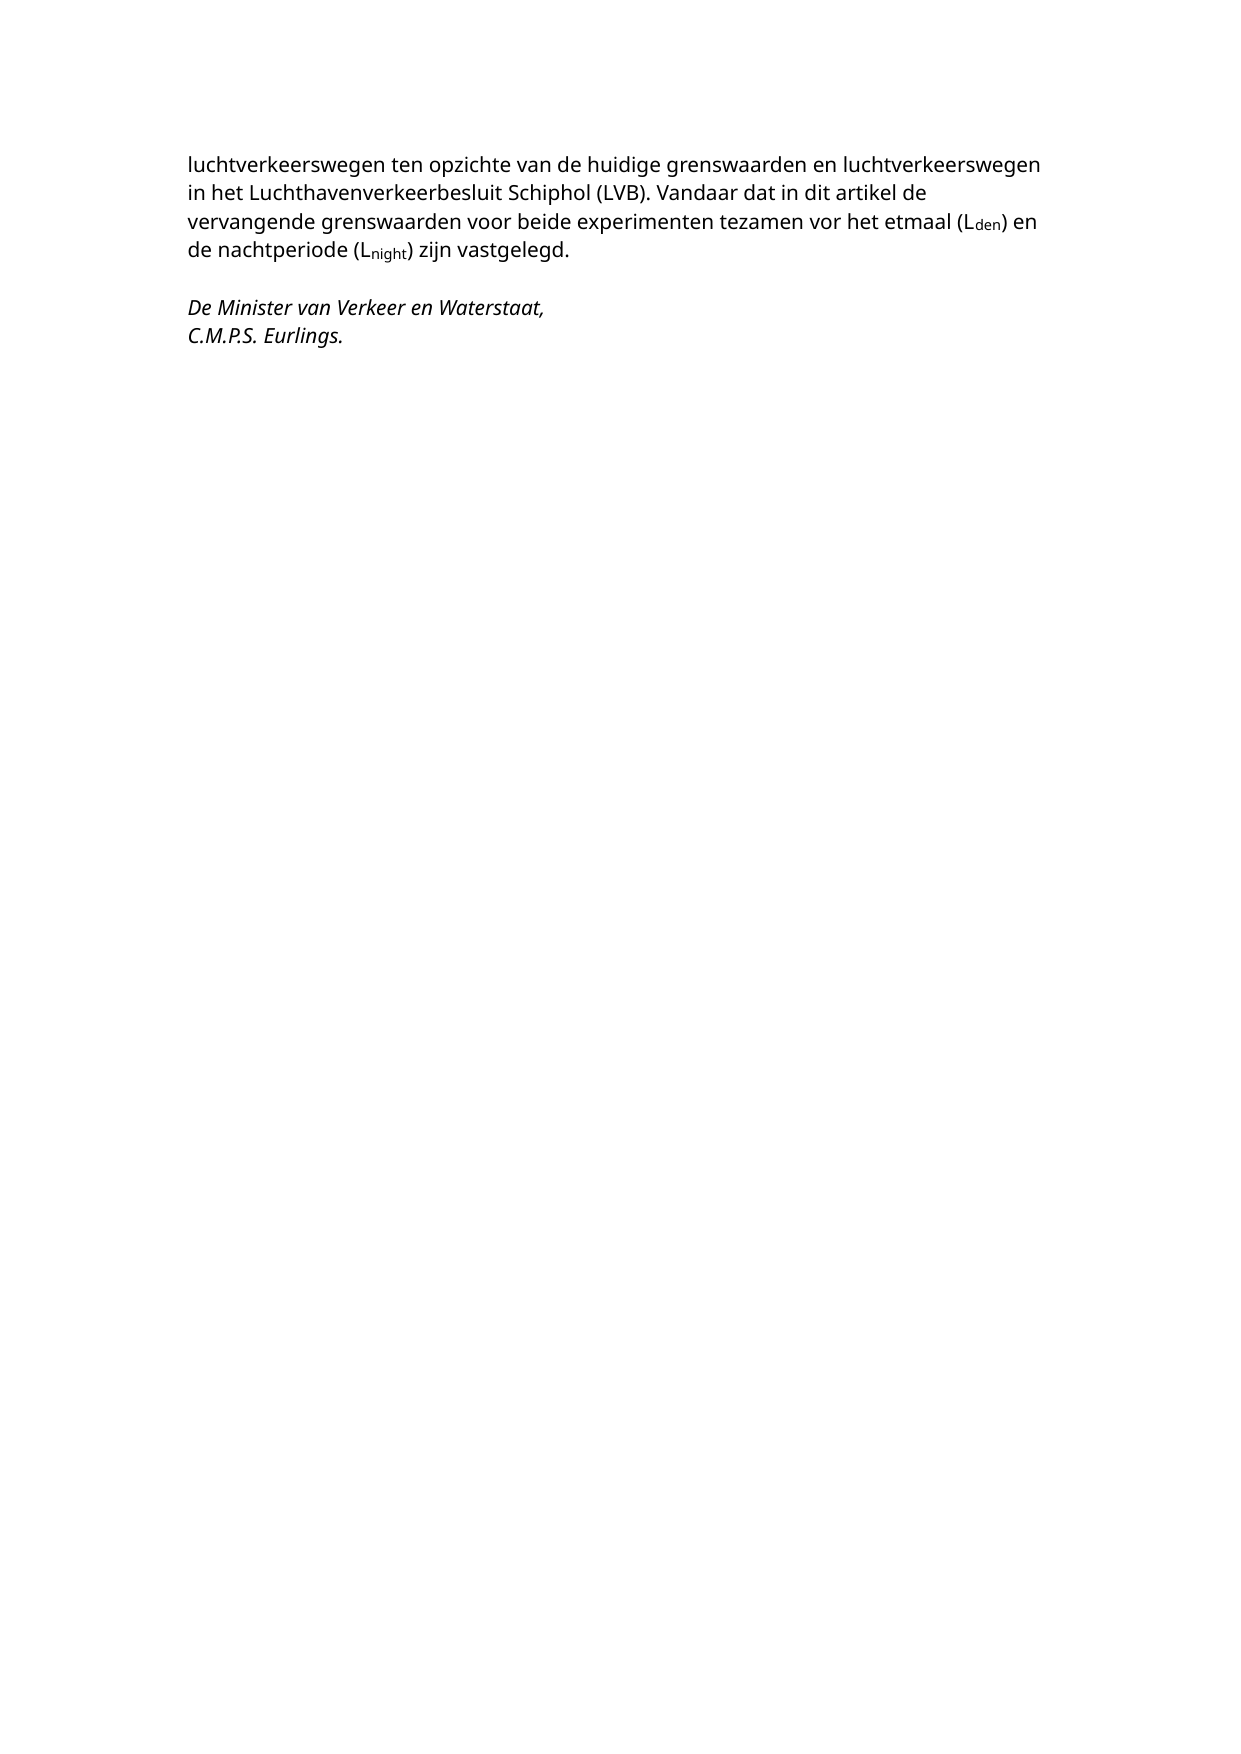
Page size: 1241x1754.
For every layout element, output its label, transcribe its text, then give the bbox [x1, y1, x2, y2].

text luchtverkeerswegen ten opzichte van de huidige grenswaarden en luchtverkeerswegen in het Luchthavenverkeerbesluit Schiphol (LVB). Vandaar dat in dit artikel de vervangende grenswaarden voor beide experimenten tezamen vor het etmaal (Lden) en de nachtperiode (Lnight) zijn vastgelegd. [187, 150, 1053, 264]
text C.M.P.S. Eurlings. [187, 322, 1053, 350]
text De Minister van Verkeer en Waterstaat, [187, 293, 1053, 322]
